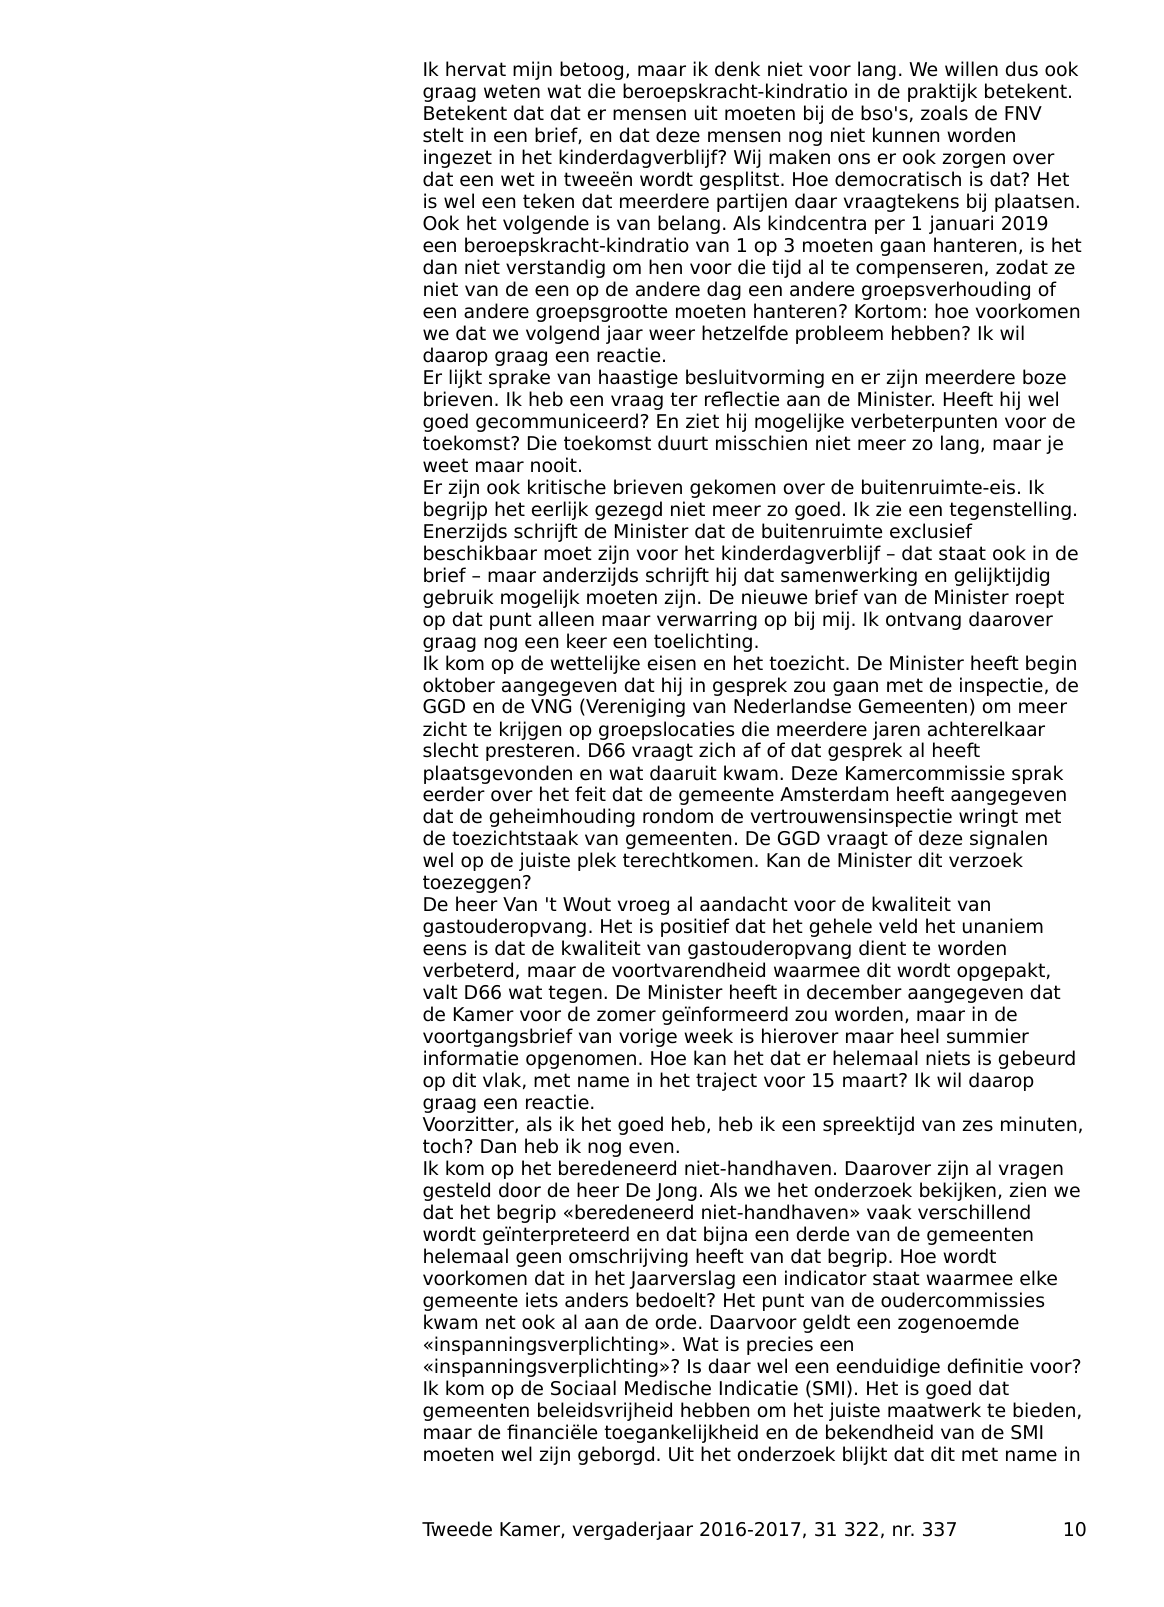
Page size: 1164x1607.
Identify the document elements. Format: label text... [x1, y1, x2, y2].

text Ook het volgende is van belang. Als kindcentra per 1 januari 2019 een beroepskracht-kindratio van 1 op 3 moeten gaan hanteren, is het dan niet verstandig om hen voor die tijd al te compenseren, zodat ze niet van de een op de andere dag een andere groepsverhouding of een andere groepsgrootte moeten hanteren? Kortom: hoe voorkomen we dat we volgend jaar weer hetzelfde probleem hebben? Ik wil daarop graag een reactie. [422, 213, 1087, 367]
text Ik kom op het beredeneerd niet-handhaven. Daarover zijn al vragen gesteld door de heer De Jong. Als we het onderzoek bekijken, zien we dat het begrip «beredeneerd niet-handhaven» vaak verschillend wordt geïnterpreteerd en dat bijna een derde van de gemeenten helemaal geen omschrijving heeft van dat begrip. Hoe wordt voorkomen dat in het Jaarverslag een indicator staat waarmee elke gemeente iets anders bedoelt? Het punt van de oudercommissies kwam net ook al aan de orde. Daarvoor geldt een zogenoemde «inspanningsverplichting». Wat is precies een «inspanningsverplichting»? Is daar wel een eenduidige definitie voor? [422, 1158, 1087, 1378]
text Ik hervat mijn betoog, maar ik denk niet voor lang. We willen dus ook graag weten wat die beroepskracht-kindratio in de praktijk betekent. Betekent dat dat er mensen uit moeten bij de bso's, zoals de FNV stelt in een brief, en dat deze mensen nog niet kunnen worden ingezet in het kinderdagverblijf? Wij maken ons er ook zorgen over dat een wet in tweeën wordt gesplitst. Hoe democratisch is dat? Het is wel een teken dat meerdere partijen daar vraagtekens bij plaatsen. [422, 59, 1087, 213]
text De heer Van 't Wout vroeg al aandacht voor de kwaliteit van gastouderopvang. Het is positief dat het gehele veld het unaniem eens is dat de kwaliteit van gastouderopvang dient te worden verbeterd, maar de voortvarendheid waarmee dit wordt opgepakt, valt D66 wat tegen. De Minister heeft in december aangegeven dat de Kamer voor de zomer geïnformeerd zou worden, maar in de voortgangsbrief van vorige week is hierover maar heel summier informatie opgenomen. Hoe kan het dat er helemaal niets is gebeurd op dit vlak, met name in het traject voor 15 maart? Ik wil daarop graag een reactie. [422, 894, 1087, 1114]
text Ik kom op de Sociaal Medische Indicatie (SMI). Het is goed dat gemeenten beleidsvrijheid hebben om het juiste maatwerk te bieden, maar de financiële toegankelijkheid en de bekendheid van de SMI moeten wel zijn geborgd. Uit het onderzoek blijkt dat dit met name in [422, 1378, 1087, 1466]
text Voorzitter, als ik het goed heb, heb ik een spreektijd van zes minuten, toch? Dan heb ik nog even. [422, 1114, 1087, 1158]
text Er zijn ook kritische brieven gekomen over de buitenruimte-eis. Ik begrijp het eerlijk gezegd niet meer zo goed. Ik zie een tegenstelling. Enerzijds schrijft de Minister dat de buitenruimte exclusief beschikbaar moet zijn voor het kinderdagverblijf – dat staat ook in de brief – maar anderzijds schrijft hij dat samenwerking en gelijktijdig gebruik mogelijk moeten zijn. De nieuwe brief van de Minister roept op dat punt alleen maar verwarring op bij mij. Ik ontvang daarover graag nog een keer een toelichting. [422, 477, 1087, 652]
text Er lijkt sprake van haastige besluitvorming en er zijn meerdere boze brieven. Ik heb een vraag ter reflectie aan de Minister. Heeft hij wel goed gecommuniceerd? En ziet hij mogelijke verbeterpunten voor de toekomst? Die toekomst duurt misschien niet meer zo lang, maar je weet maar nooit. [422, 367, 1087, 477]
text Ik kom op de wettelijke eisen en het toezicht. De Minister heeft begin oktober aangegeven dat hij in gesprek zou gaan met de inspectie, de GGD en de VNG (Vereniging van Nederlandse Gemeenten) om meer zicht te krijgen op groepslocaties die meerdere jaren achterelkaar slecht presteren. D66 vraagt zich af of dat gesprek al heeft plaatsgevonden en wat daaruit kwam. Deze Kamercommissie sprak eerder over het feit dat de gemeente Amsterdam heeft aangegeven dat de geheimhouding rondom de vertrouwensinspectie wringt met de toezichtstaak van gemeenten. De GGD vraagt of deze signalen wel op de juiste plek terechtkomen. Kan de Minister dit verzoek toezeggen? [422, 652, 1087, 894]
